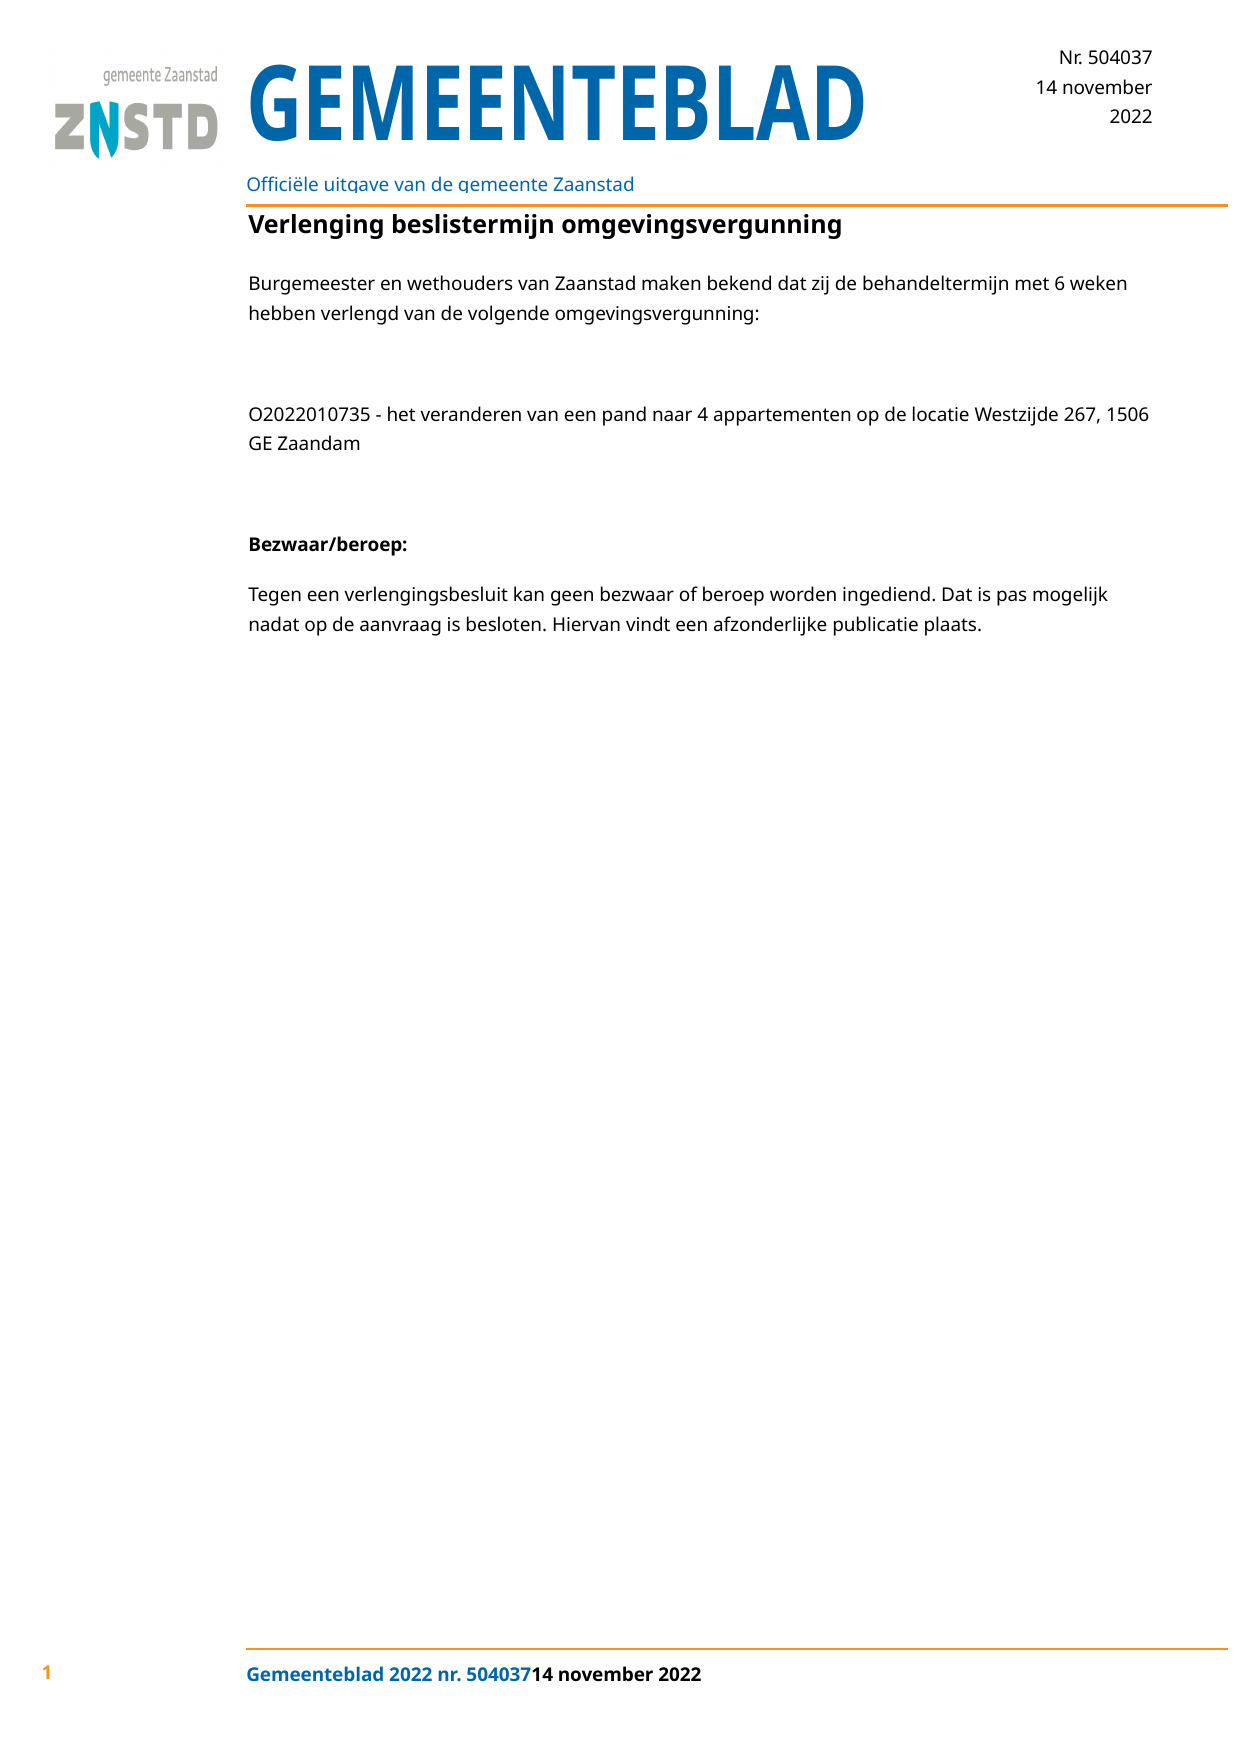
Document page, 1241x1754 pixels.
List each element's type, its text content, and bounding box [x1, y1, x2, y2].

text Verlenging beslistermijn omgevingsvergunning [248, 207, 1152, 241]
picture [41, 47, 231, 172]
text Bezwaar/beroep: [248, 531, 1152, 557]
text Burgemeester en wethouders van Zaanstad maken bekend dat zij de behandeltermijn met 6 weken hebben verlengd van de volgende omgevingsvergunning: [248, 270, 1152, 326]
text O2022010735 - het veranderen van een pand naar 4 appartementen op de locatie Westzijde 267, 1506 GE Zaandam [248, 401, 1152, 456]
text Tegen een verlengingsbesluit kan geen bezwaar of beroep worden ingediend. Dat is pas mogelijk nadat op de aanvraag is besloten. Hiervan vindt een afzonderlijke publicatie plaats. [248, 582, 1152, 637]
